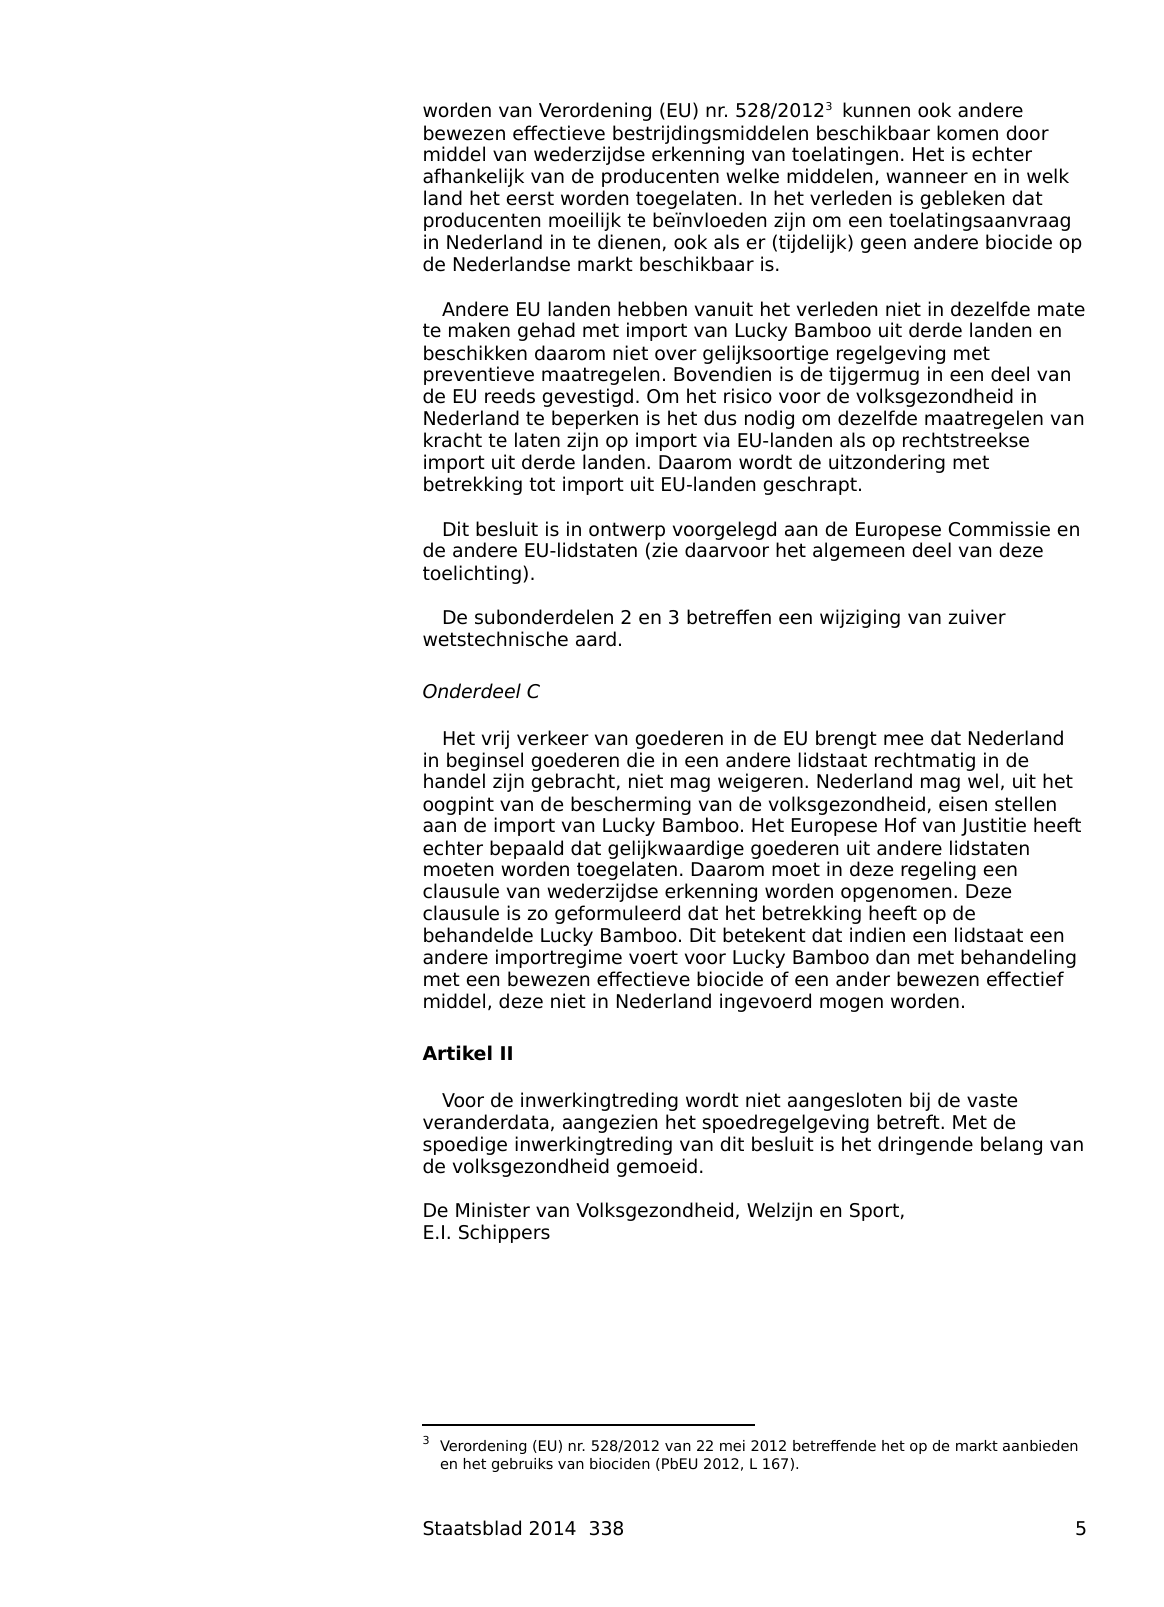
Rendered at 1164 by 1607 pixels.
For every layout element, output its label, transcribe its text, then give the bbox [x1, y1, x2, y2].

text De subonderdelen 2 en 3 betreffen een wijziging van zuiver wetstechnische aard. [422, 607, 1087, 651]
subtitle Onderdeel C [422, 681, 1087, 702]
text De Minister van Volksgezondheid, Welzijn en Sport, E.I. Schippers [422, 1200, 1087, 1244]
text Dit besluit is in ontwerp voorgelegd aan de Europese Commissie en de andere EU-lidstaten (zie daarvoor het algemeen deel van deze toelichting). [422, 518, 1087, 584]
text Andere EU landen hebben vanuit het verleden niet in dezelfde mate te maken gehad met import van Lucky Bamboo uit derde landen en beschikken daarom niet over gelijksoortige regelgeving met preventieve maatregelen. Bovendien is de tijgermug in een deel van de EU reeds gevestigd. Om het risico voor de volksgezondheid in Nederland te beperken is het dus nodig om dezelfde maatregelen van kracht te laten zijn op import via EU-landen als op rechtstreekse import uit derde landen. Daarom wordt de uitzondering met betrekking tot import uit EU-landen geschrapt. [422, 298, 1087, 496]
text Voor de inwerkingtreding wordt niet aangesloten bij de vaste veranderdata, aangezien het spoedregelgeving betreft. Met de spoedige inwerkingtreding van dit besluit is het dringende belang van de volksgezondheid gemoeid. [422, 1090, 1087, 1178]
text worden van Verordening (EU) nr. 528/2012 kunnen ook andere bewezen effectieve bestrijdingsmiddelen beschikbaar komen door middel van wederzijdse erkenning van toelatingen. Het is echter afhankelijk van de producenten welke middelen, wanneer en in welk land het eerst worden toegelaten. In het verleden is gebleken dat producenten moeilijk te beïnvloeden zijn om een toelatingsaanvraag in Nederland in te dienen, ook als er (tijdelijk) geen andere biocide op de Nederlandse markt beschikbaar is. [422, 100, 1087, 276]
subtitle Artikel II [422, 1043, 1087, 1065]
text Het vrij verkeer van goederen in de EU brengt mee dat Nederland in beginsel goederen die in een andere lidstaat rechtmatig in de handel zijn gebracht, niet mag weigeren. Nederland mag wel, uit het oogpint van de bescherming van de volksgezondheid, eisen stellen aan de import van Lucky Bamboo. Het Europese Hof van Justitie heeft echter bepaald dat gelijkwaardige goederen uit andere lidstaten moeten worden toegelaten. Daarom moet in deze regeling een clausule van wederzijdse erkenning worden opgenomen. Deze clausule is zo geformuleerd dat het betrekking heeft op de behandelde Lucky Bamboo. Dit betekent dat indien een lidstaat een andere importregime voert voor Lucky Bamboo dan met behandeling met een bewezen effectieve biocide of een ander bewezen effectief middel, deze niet in Nederland ingevoerd mogen worden. [422, 727, 1087, 1013]
text Verordening (EU) nr. 528/2012 van 22 mei 2012 betreffende het op de markt aanbieden en het gebruiks van biociden (PbEU 2012, L 167). [422, 1434, 1087, 1473]
